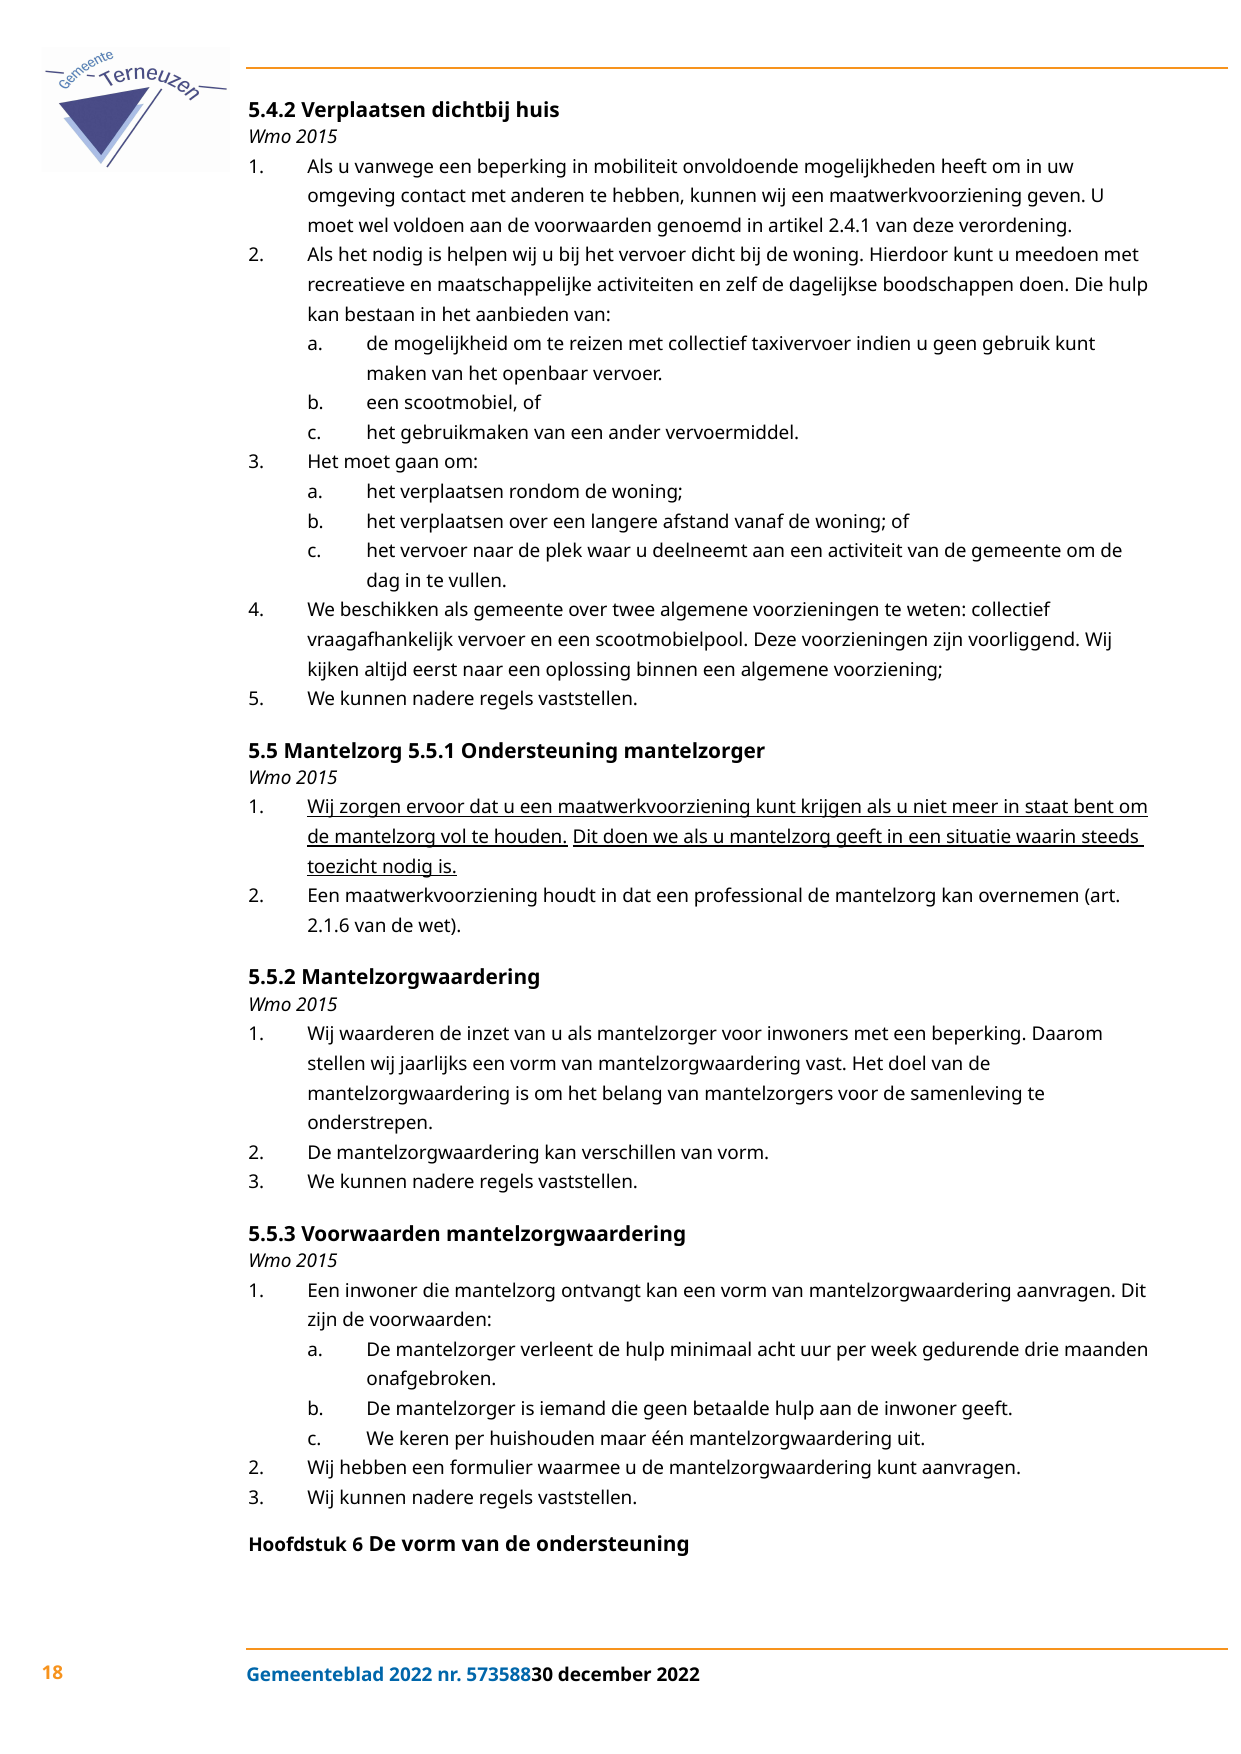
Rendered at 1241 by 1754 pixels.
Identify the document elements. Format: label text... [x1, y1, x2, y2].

list het gebruikmaken van een ander vervoermiddel. [307, 419, 1152, 445]
list We kunnen nadere regels vaststellen. [248, 685, 1152, 711]
list het vervoer naar de plek waar u deelneemt aan een activiteit van de gemeente om de dag in te vullen. [307, 537, 1152, 593]
text Wmo 2015 [248, 123, 1152, 149]
text Wmo 2015 [248, 764, 1152, 790]
picture [41, 47, 231, 172]
text Wmo 2015 [248, 991, 1152, 1017]
text 5.4.2 Verplaatsen dichtbij huis [248, 95, 1152, 123]
list We kunnen nadere regels vaststellen. [248, 1168, 1152, 1194]
list Als u vanwege een beperking in mobiliteit onvoldoende mogelijkheden heeft om in uw omgeving contact met anderen te hebben, kunnen wij een maatwerkvoorziening geven. U moet wel voldoen aan de voorwaarden genoemd in artikel 2.4.1 van deze verordening. [248, 153, 1152, 238]
text 5.5.2 Mantelzorgwaardering [248, 962, 1152, 991]
list Een inwoner die mantelzorg ontvangt kan een vorm van mantelzorgwaardering aanvragen. Dit zijn de voorwaarden: [248, 1277, 1152, 1332]
list De mantelzorger is iemand die geen betaalde hulp aan de inwoner geeft. [307, 1395, 1152, 1421]
list het verplaatsen over een langere afstand vanaf de woning; of [307, 508, 1152, 533]
list We beschikken als gemeente over twee algemene voorzieningen te weten: collectief vraagafhankelijk vervoer en een scootmobielpool. Deze voorzieningen zijn voorliggend. Wij kijken altijd eerst naar een oplossing binnen een algemene voorziening; [248, 597, 1152, 681]
list Wij waarderen de inzet van u als mantelzorger voor inwoners met een beperking. Daarom stellen wij jaarlijks een vorm van mantelzorgwaardering vast. Het doel van de mantelzorgwaardering is om het belang van mantelzorgers voor de samenleving te onderstrepen. [248, 1021, 1152, 1135]
text 5.5 Mantelzorg 5.5.1 Ondersteuning mantelzorger [248, 736, 1152, 764]
list We keren per huishouden maar één mantelzorgwaardering uit. [307, 1425, 1152, 1451]
text Wmo 2015 [248, 1247, 1152, 1273]
list het verplaatsen rondom de woning; [307, 478, 1152, 504]
list de mogelijkheid om te reizen met collectief taxivervoer indien u geen gebruik kunt maken van het openbaar vervoer. [307, 330, 1152, 386]
list Wij hebben een formulier waarmee u de mantelzorgwaardering kunt aanvragen. [248, 1454, 1152, 1480]
list De mantelzorger verleent de hulp minimaal acht uur per week gedurende drie maanden onafgebroken. [307, 1336, 1152, 1391]
list Het moet gaan om: [248, 449, 1152, 474]
list een scootmobiel, of [307, 389, 1152, 415]
list Als het nodig is helpen wij u bij het vervoer dicht bij de woning. Hierdoor kunt u meedoen met recreatieve en maatschappelijke activiteiten en zelf de dagelijkse boodschappen doen. Die hulp kan bestaan in het aanbieden van: [248, 242, 1152, 326]
text Hoofdstuk 6 De vorm van de ondersteuning [248, 1529, 1152, 1558]
list Een maatwerkvoorziening houdt in dat een professional de mantelzorg kan overnemen (art. 2.1.6 van de wet). [248, 882, 1152, 938]
list Wij kunnen nadere regels vaststellen. [248, 1484, 1152, 1510]
list Wij zorgen ervoor dat u een maatwerkvoorziening kunt krijgen als u niet meer in staat bent om de mantelzorg vol te houden. Dit doen we als u mantelzorg geeft in een situatie waarin steeds toezicht nodig is. [248, 794, 1152, 879]
list De mantelzorgwaardering kan verschillen van vorm. [248, 1139, 1152, 1164]
text 5.5.3 Voorwaarden mantelzorgwaardering [248, 1219, 1152, 1247]
